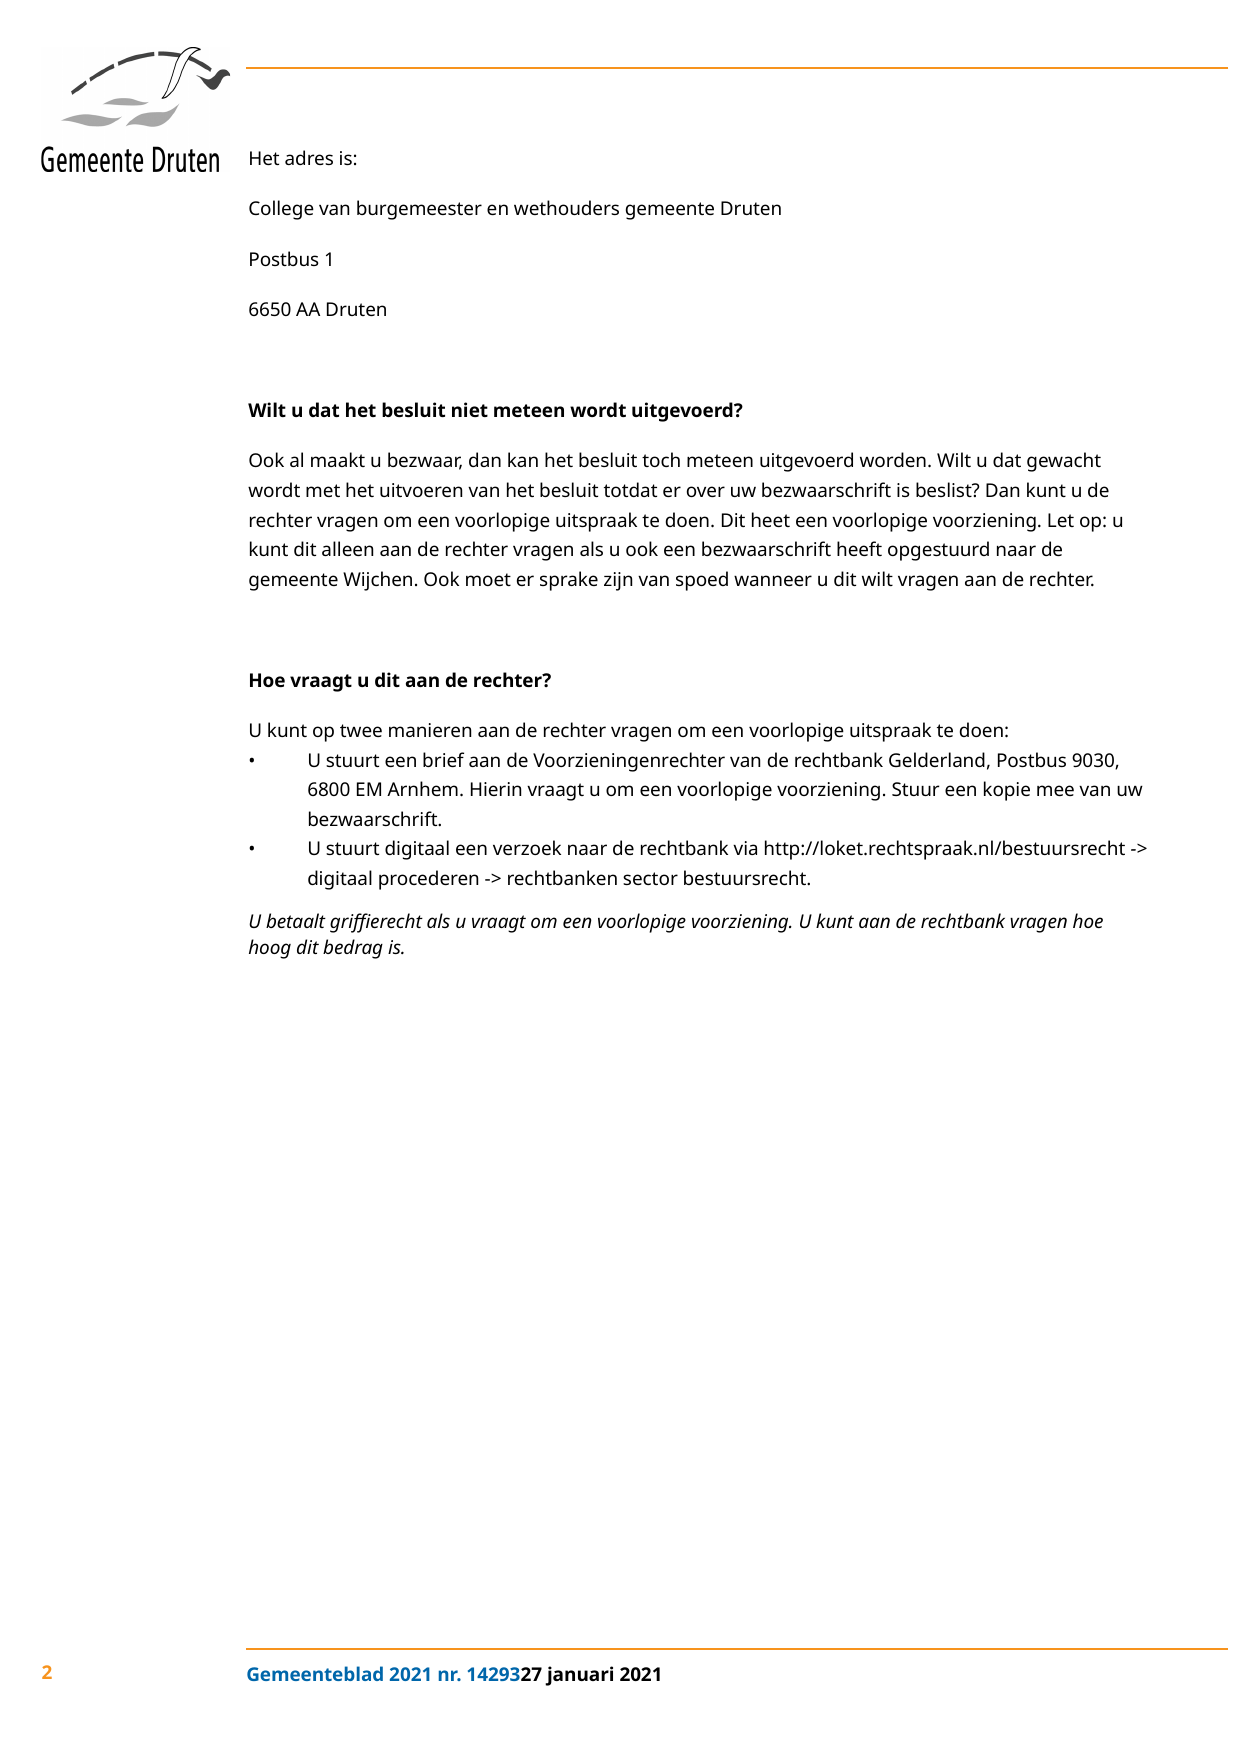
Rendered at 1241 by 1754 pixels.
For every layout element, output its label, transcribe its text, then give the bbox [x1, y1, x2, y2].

picture [41, 47, 231, 172]
text Het adres is: [248, 145, 1152, 171]
text U betaalt griffierecht als u vraagt om een voorlopige voorziening. U kunt aan de rechtbank vragen hoe hoog dit bedrag is. [248, 908, 1152, 960]
text College van burgemeester en wethouders gemeente Druten [248, 196, 1152, 221]
list U stuurt digitaal een verzoek naar de rechtbank via http://loket.rechtspraak.nl/bestuursrecht -> digitaal procederen -> rechtbanken sector bestuursrecht. [248, 836, 1152, 891]
text 6650 AA Druten [248, 296, 1152, 322]
text Ook al maakt u bezwaar, dan kan het besluit toch meteen uitgevoerd worden. Wilt u dat gewacht wordt met het uitvoeren van het besluit totdat er over uw bezwaarschrift is beslist? Dan kunt u de rechter vragen om een voorlopige uitspraak te doen. Dit heet een voorlopige voorziening. Let op: u kunt dit alleen aan de rechter vragen als u ook een bezwaarschrift heeft opgestuurd naar de gemeente Wijchen. Ook moet er sprake zijn van spoed wanneer u dit wilt vragen aan de rechter. [248, 448, 1152, 592]
text Hoe vraagt u dit aan de rechter? [248, 667, 1152, 693]
text Postbus 1 [248, 246, 1152, 272]
text Wilt u dat het besluit niet meteen wordt uitgevoerd? [248, 397, 1152, 423]
text U kunt op twee manieren aan de rechter vragen om een voorlopige uitspraak te doen: [248, 717, 1152, 743]
list U stuurt een brief aan de Voorzieningenrechter van de rechtbank Gelderland, Postbus 9030, 6800 EM Arnhem. Hierin vraagt u om een voorlopige voorziening. Stuur een kopie mee van uw bezwaarschrift. [248, 747, 1152, 832]
